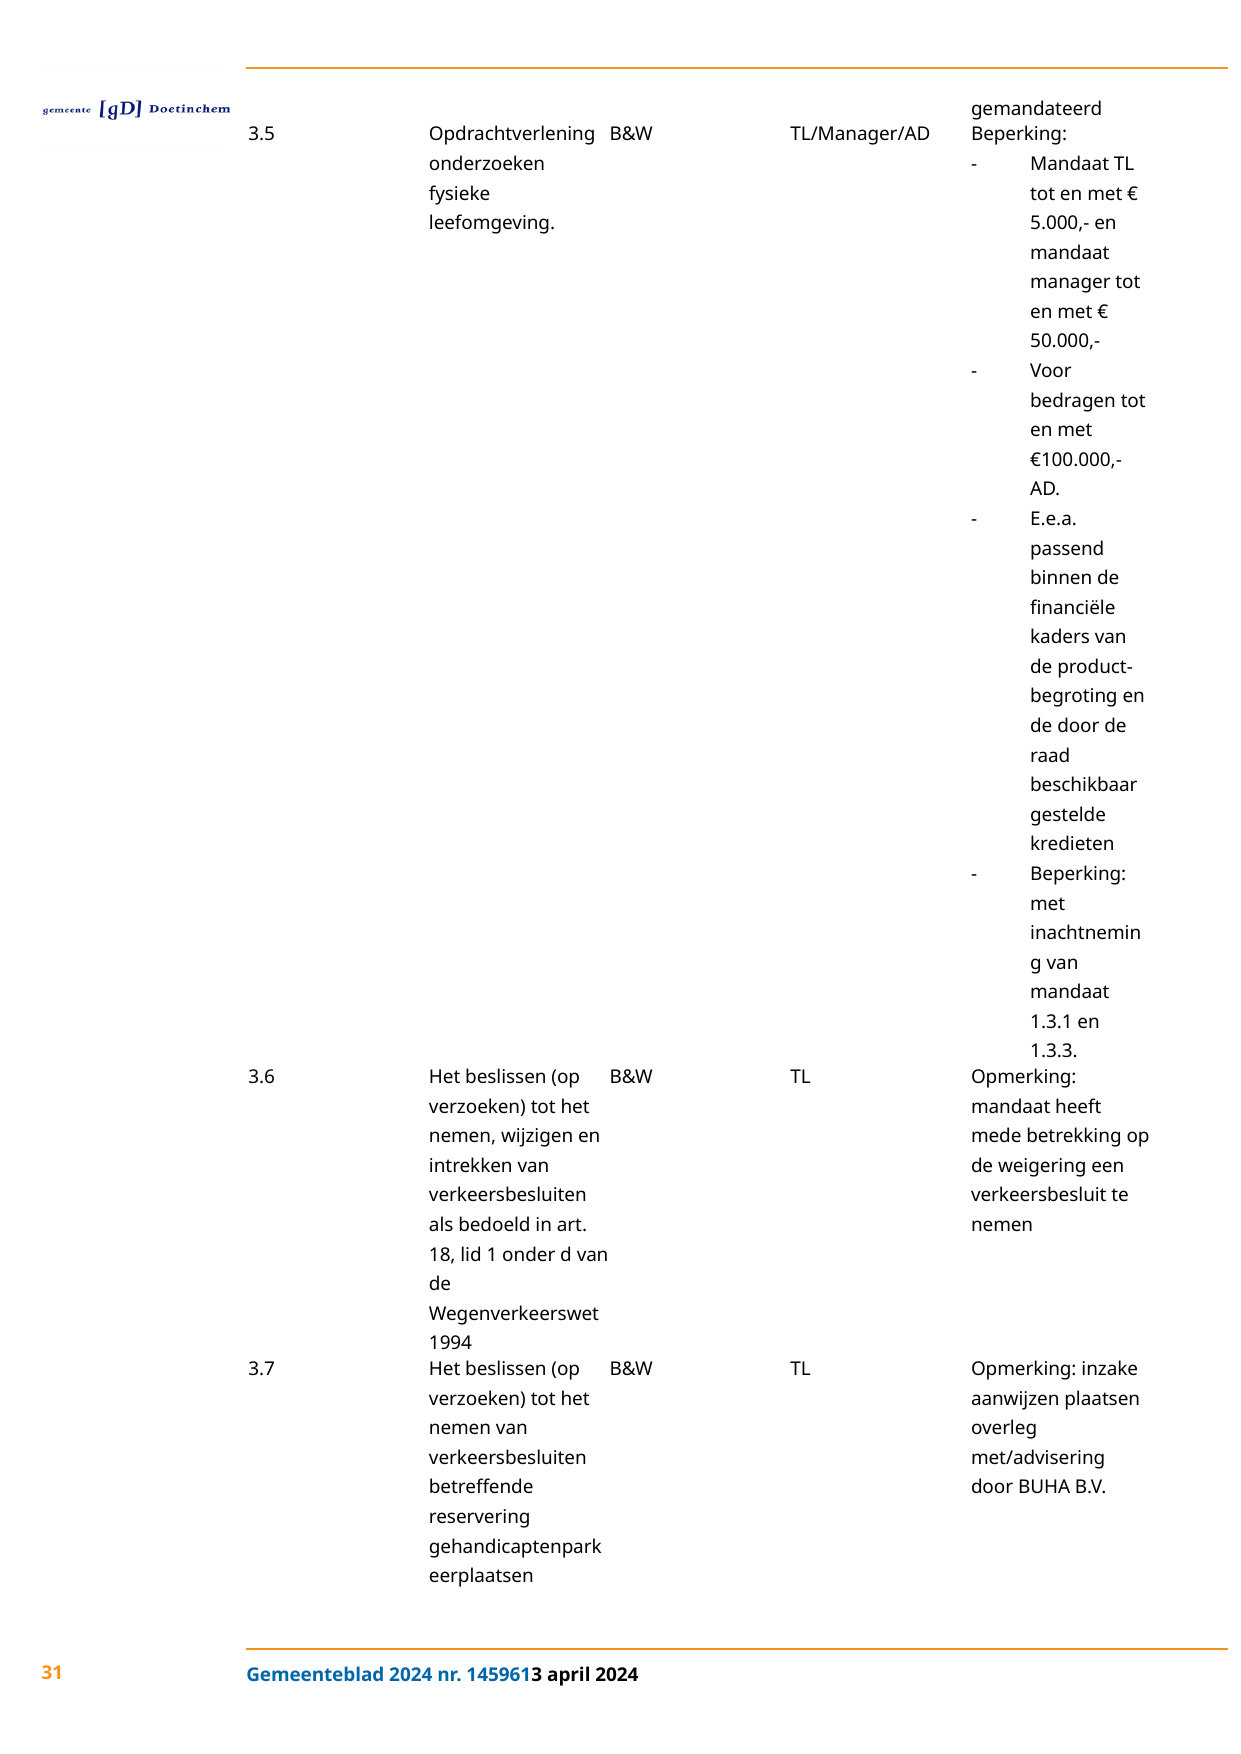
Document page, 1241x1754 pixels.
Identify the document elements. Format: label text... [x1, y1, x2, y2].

table_cell TL [790, 1355, 971, 1588]
table_cell Het beslissen (op verzoeken) tot het nemen van verkeersbesluiten betreffende reservering gehandicaptenparkeerplaatsen [429, 1355, 609, 1588]
table_cell Het beslissen (op verzoeken) tot het nemen, wijzigen en intrekken van verkeersbesluiten als bedoeld in art. 18, lid 1 onder d van de Wegenverkeerswet 1994 [429, 1063, 609, 1355]
table_cell TL/Manager/AD [790, 121, 971, 1063]
table_cell B&W [609, 1355, 790, 1588]
table_cell Opdrachtverlening onderzoeken fysieke leefomgeving. [429, 121, 609, 1063]
picture [41, 47, 231, 172]
table_cell [609, 95, 790, 121]
table_cell [248, 95, 429, 121]
table_cell 3.6 [248, 1063, 429, 1355]
table_cell Beperking: Mandaat TL tot en met € 5.000,- en mandaat manager tot en met € 50.000,- Voor bedragen tot en met €100.000,- AD. E.e.a. passend binnen de financiële kaders van de product-begroting en de door de raad beschikbaar gestelde kredieten Beperking: met inachtneming van mandaat 1.3.1 en 1.3.3. [971, 121, 1152, 1063]
table_cell 3.5 [248, 121, 429, 1063]
table_cell B&W [609, 121, 790, 1063]
table_cell TL [790, 1063, 971, 1355]
table_cell [429, 95, 609, 121]
table_cell Opmerking: inzake aanwijzen plaatsen overleg met/advisering door BUHA B.V. [971, 1355, 1152, 1588]
table_cell Opmerking: mandaat heeft mede betrekking op de weigering een verkeersbesluit te nemen [971, 1063, 1152, 1355]
table_cell 3.7 [248, 1355, 429, 1588]
table_cell gemandateerd [971, 95, 1152, 121]
table_cell [790, 95, 971, 121]
table_cell B&W [609, 1063, 790, 1355]
